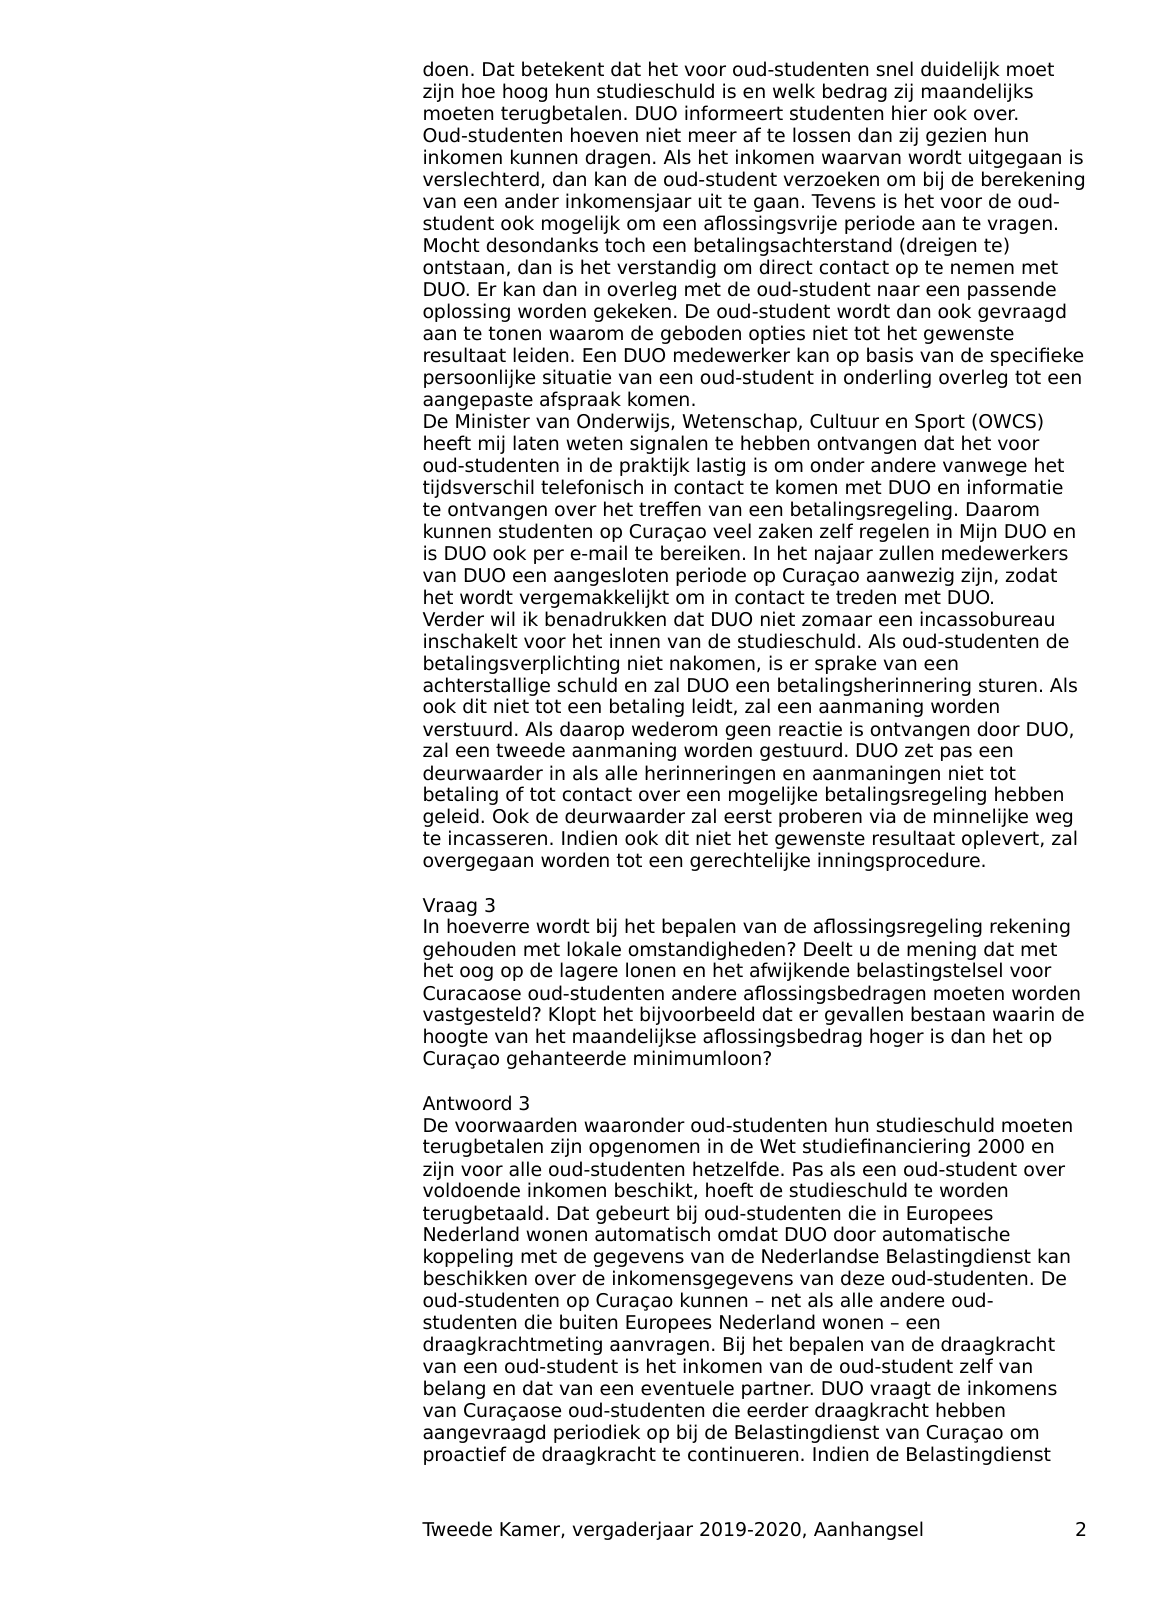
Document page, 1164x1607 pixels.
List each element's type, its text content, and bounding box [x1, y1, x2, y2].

text Oud-studenten hoeven niet meer af te lossen dan zij gezien hun inkomen kunnen dragen. Als het inkomen waarvan wordt uitgegaan is verslechterd, dan kan de oud-student verzoeken om bij de berekening van een ander inkomensjaar uit te gaan. Tevens is het voor de oud-student ook mogelijk om een aflossingsvrije periode aan te vragen. Mocht desondanks toch een betalingsachterstand (dreigen te) ontstaan, dan is het verstandig om direct contact op te nemen met DUO. Er kan dan in overleg met de oud-student naar een passende oplossing worden gekeken. De oud-student wordt dan ook gevraagd aan te tonen waarom de geboden opties niet tot het gewenste resultaat leiden. Een DUO medewerker kan op basis van de specifieke persoonlijke situatie van een oud-student in onderling overleg tot een aangepaste afspraak komen. [422, 125, 1087, 411]
text De Minister van Onderwijs, Wetenschap, Cultuur en Sport (OWCS) heeft mij laten weten signalen te hebben ontvangen dat het voor oud-studenten in de praktijk lastig is om onder andere vanwege het tijdsverschil telefonisch in contact te komen met DUO en informatie te ontvangen over het treffen van een betalingsregeling. Daarom kunnen studenten op Curaçao veel zaken zelf regelen in Mijn DUO en is DUO ook per e-mail te bereiken. In het najaar zullen medewerkers van DUO een aangesloten periode op Curaçao aanwezig zijn, zodat het wordt vergemakkelijkt om in contact te treden met DUO. [422, 411, 1087, 608]
text De voorwaarden waaronder oud-studenten hun studieschuld moeten terugbetalen zijn opgenomen in de Wet studiefinanciering 2000 en zijn voor alle oud-studenten hetzelfde. Pas als een oud-student over voldoende inkomen beschikt, hoeft de studieschuld te worden terugbetaald. Dat gebeurt bij oud-studenten die in Europees Nederland wonen automatisch omdat DUO door automatische koppeling met de gegevens van de Nederlandse Belastingdienst kan beschikken over de inkomensgegevens van deze oud-studenten. De oud-studenten op Curaçao kunnen – net als alle andere oud-studenten die buiten Europees Nederland wonen – een draagkrachtmeting aanvragen. Bij het bepalen van de draagkracht van een oud-student is het inkomen van de oud-student zelf van belang en dat van een eventuele partner. DUO vraagt de inkomens van Curaçaose oud-studenten die eerder draagkracht hebben aangevraagd periodiek op bij de Belastingdienst van Curaçao om proactief de draagkracht te continueren. Indien de Belastingdienst [422, 1114, 1087, 1466]
text Verder wil ik benadrukken dat DUO niet zomaar een incassobureau inschakelt voor het innen van de studieschuld. Als oud-studenten de betalingsverplichting niet nakomen, is er sprake van een achterstallige schuld en zal DUO een betalingsherinnering sturen. Als ook dit niet tot een betaling leidt, zal een aanmaning worden verstuurd. Als daarop wederom geen reactie is ontvangen door DUO, zal een tweede aanmaning worden gestuurd. DUO zet pas een deurwaarder in als alle herinneringen en aanmaningen niet tot betaling of tot contact over een mogelijke betalingsregeling hebben geleid. Ook de deurwaarder zal eerst proberen via de minnelijke weg te incasseren. Indien ook dit niet het gewenste resultaat oplevert, zal overgegaan worden tot een gerechtelijke inningsprocedure. [422, 608, 1087, 872]
text doen. Dat betekent dat het voor oud-studenten snel duidelijk moet zijn hoe hoog hun studieschuld is en welk bedrag zij maandelijks moeten terugbetalen. DUO informeert studenten hier ook over. [422, 59, 1087, 125]
text Vraag 3 [422, 894, 1087, 916]
text In hoeverre wordt bij het bepalen van de aflossingsregeling rekening gehouden met lokale omstandigheden? Deelt u de mening dat met het oog op de lagere lonen en het afwijkende belastingstelsel voor Curacaose oud-studenten andere aflossingsbedragen moeten worden vastgesteld? Klopt het bijvoorbeeld dat er gevallen bestaan waarin de hoogte van het maandelijkse aflossingsbedrag hoger is dan het op Curaçao gehanteerde minimumloon? [422, 916, 1087, 1070]
text Antwoord 3 [422, 1092, 1087, 1114]
